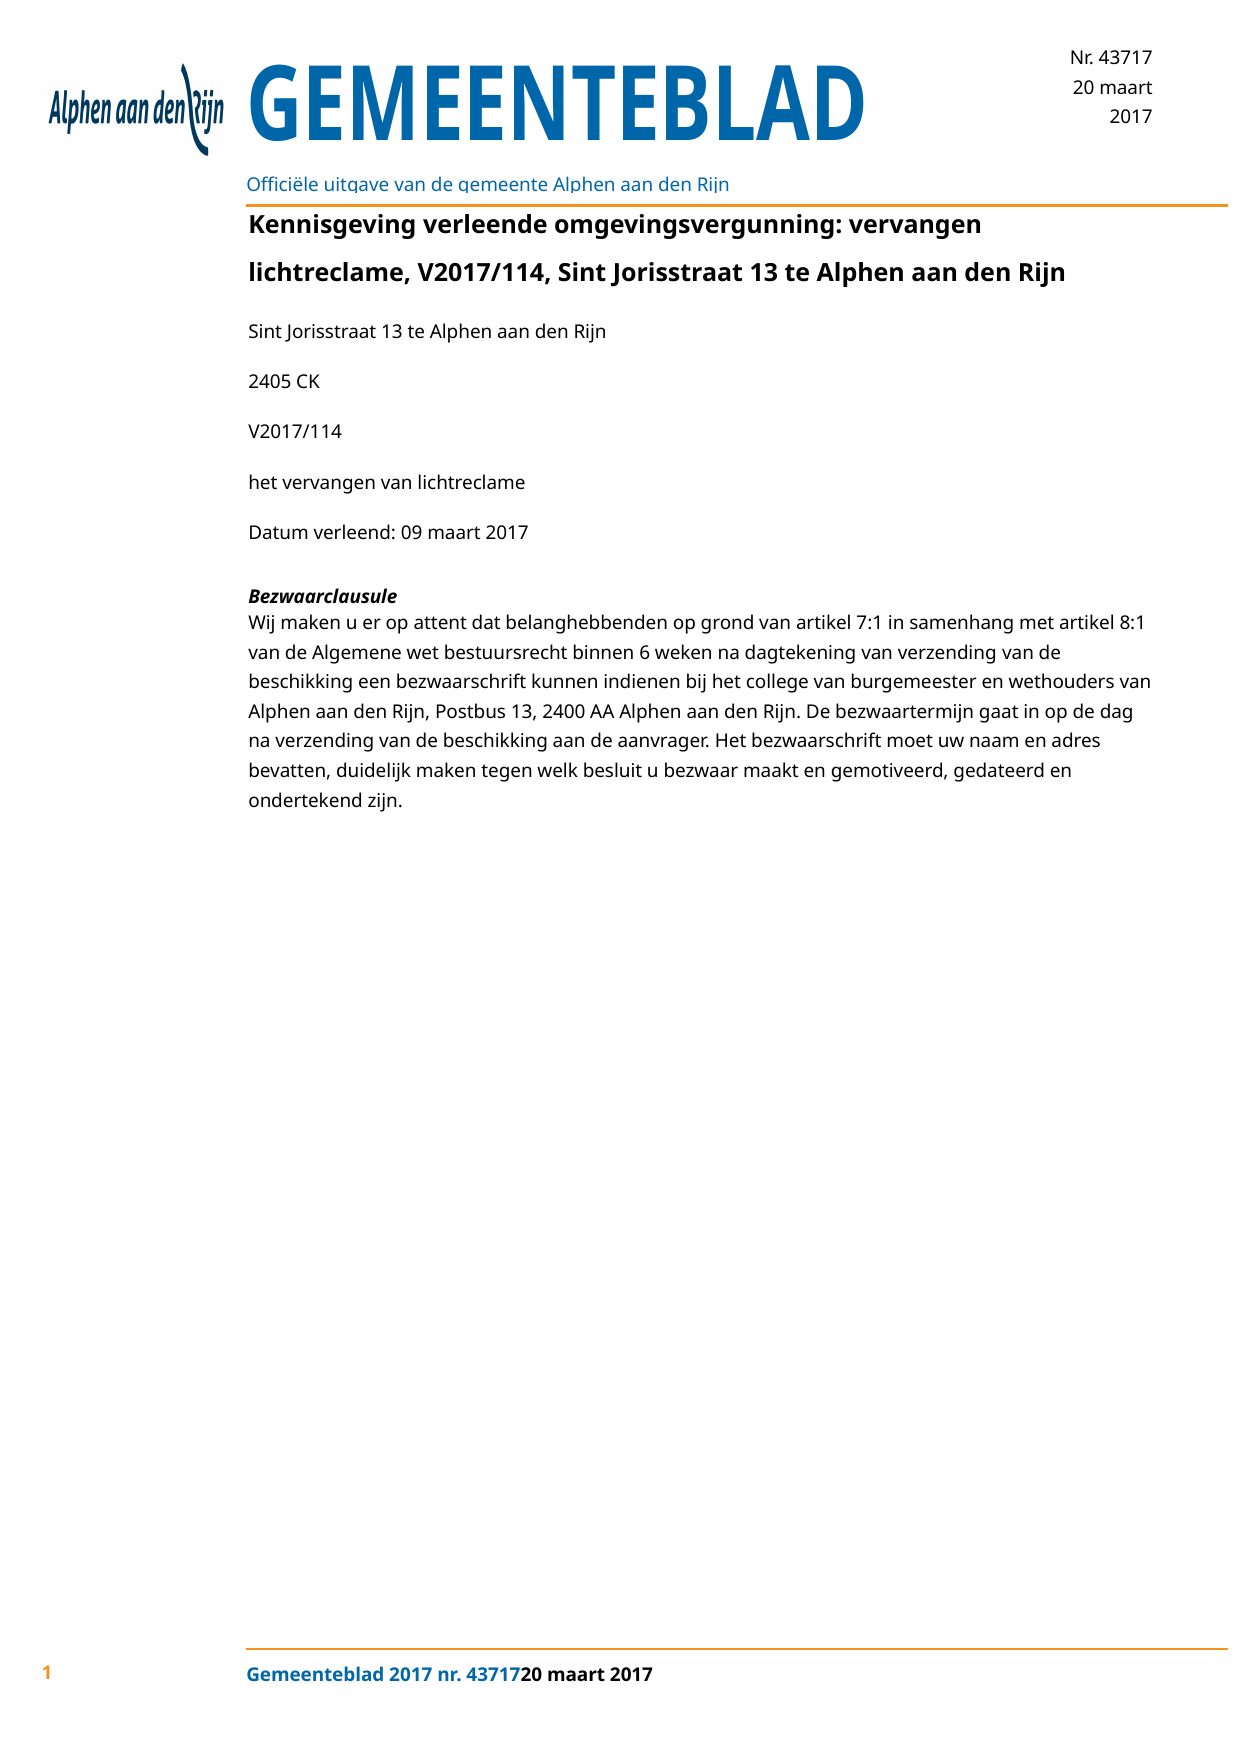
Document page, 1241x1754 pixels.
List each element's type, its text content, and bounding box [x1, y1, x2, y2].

text het vervangen van lichtreclame [248, 469, 1152, 495]
picture [41, 47, 231, 172]
text V2017/114 [248, 419, 1152, 444]
text Datum verleend: 09 maart 2017 [248, 519, 1152, 545]
text Sint Jorisstraat 13 te Alphen aan den Rijn [248, 318, 1152, 344]
text Wij maken u er op attent dat belanghebbenden op grond van artikel 7:1 in samenhang met artikel 8:1 van de Algemene wet bestuursrecht binnen 6 weken na dagtekening van verzending van de beschikking een bezwaarschrift kunnen indienen bij het college van burgemeester en wethouders van Alphen aan den Rijn, Postbus 13, 2400 AA Alphen aan den Rijn. De bezwaartermijn gaat in op de dag na verzending van de beschikking aan de aanvrager. Het bezwaarschrift moet uw naam en adres bevatten, duidelijk maken tegen welk besluit u bezwaar maakt en gemotiveerd, gedateerd en ondertekend zijn. [248, 609, 1152, 812]
text Kennisgeving verleende omgevingsvergunning: vervangen lichtreclame, V2017/114, Sint Jorisstraat 13 te Alphen aan den Rijn [248, 207, 1152, 288]
text 2405 CK [248, 368, 1152, 394]
text Bezwaarclausule [248, 583, 1152, 609]
